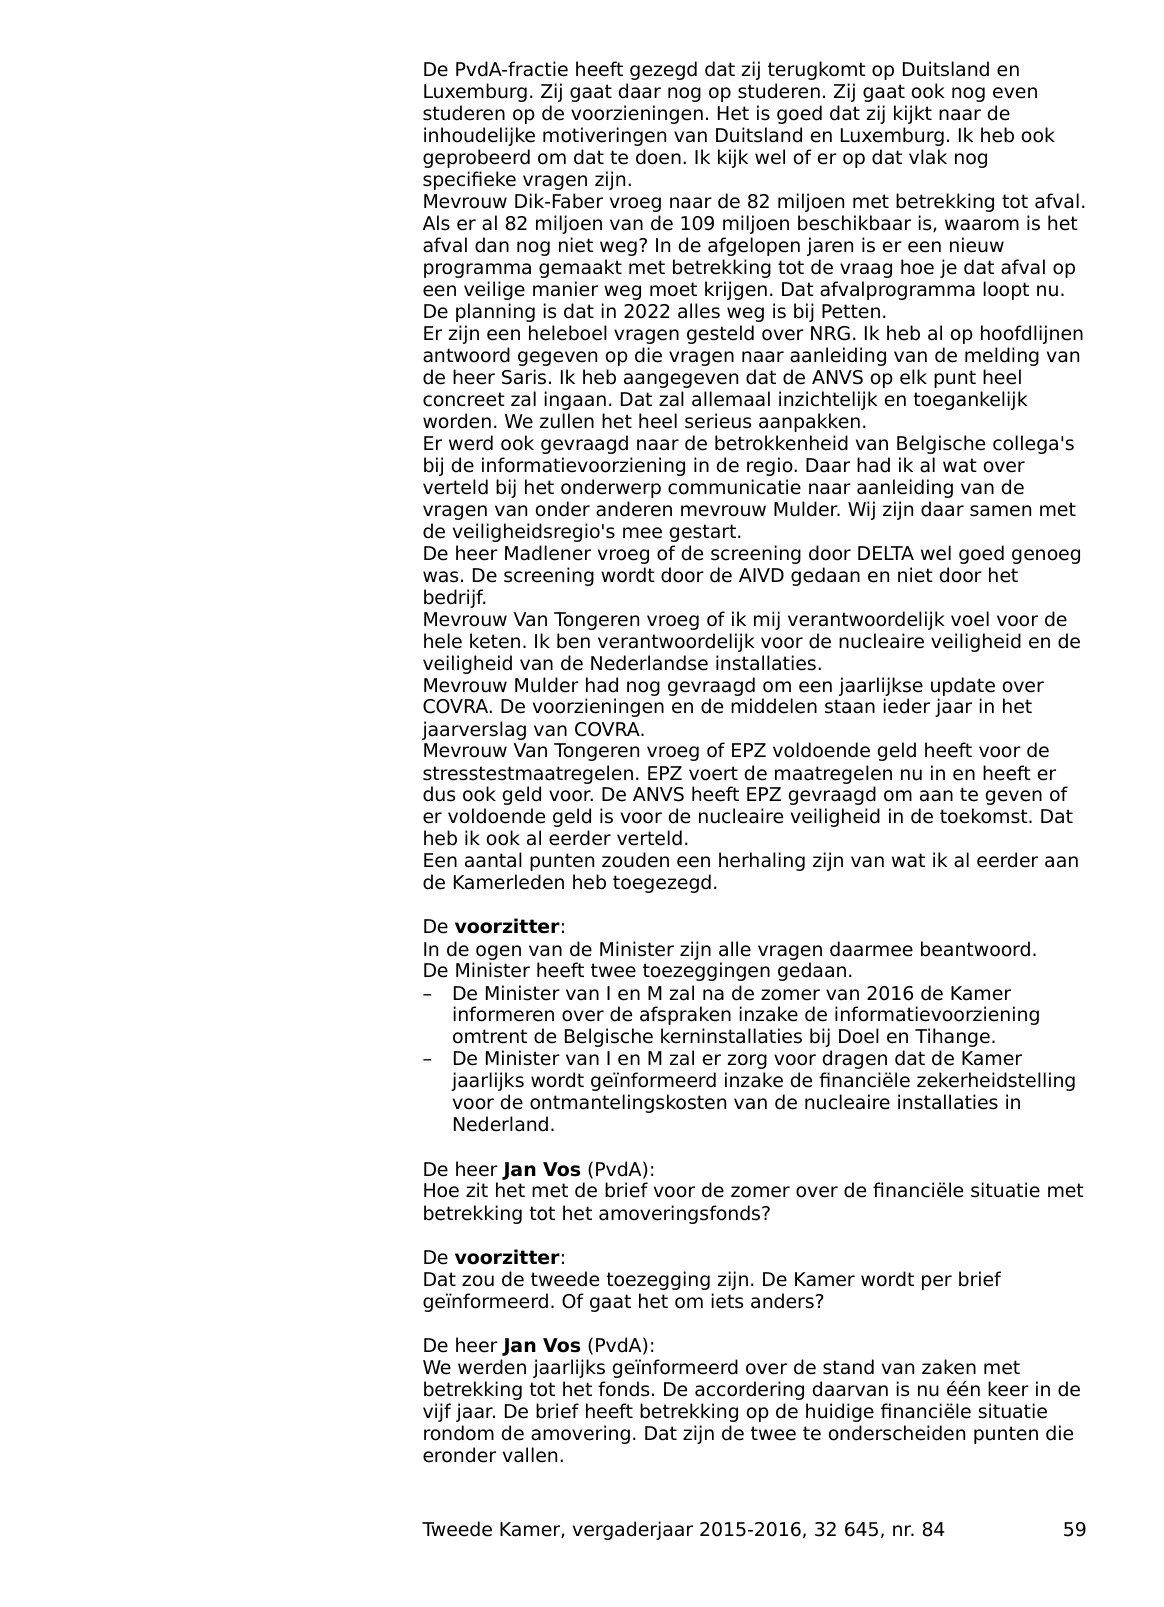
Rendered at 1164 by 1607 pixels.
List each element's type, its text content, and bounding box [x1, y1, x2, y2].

text We werden jaarlijks geïnformeerd over de stand van zaken met betrekking tot het fonds. De accordering daarvan is nu één keer in de vijf jaar. De brief heeft betrekking op de huidige financiële situatie rondom de amovering. Dat zijn de twee te onderscheiden punten die eronder vallen. [422, 1357, 1087, 1467]
text – De Minister van I en M zal er zorg voor dragen dat de Kamer jaarlijks wordt geïnformeerd inzake de financiële zekerheidstelling voor de ontmantelingskosten van de nucleaire installaties in Nederland. [422, 1048, 1087, 1136]
text Hoe zit het met de brief voor de zomer over de financiële situatie met betrekking tot het amoveringsfonds? [422, 1180, 1087, 1224]
text Er zijn een heleboel vragen gesteld over NRG. Ik heb al op hoofdlijnen antwoord gegeven op die vragen naar aanleiding van de melding van de heer Saris. Ik heb aangegeven dat de ANVS op elk punt heel concreet zal ingaan. Dat zal allemaal inzichtelijk en toegankelijk worden. We zullen het heel serieus aanpakken. [422, 323, 1087, 433]
text Mevrouw Mulder had nog gevraagd om een jaarlijkse update over COVRA. De voorzieningen en de middelen staan ieder jaar in het jaarverslag van COVRA. [422, 674, 1087, 740]
text De heer Madlener vroeg of de screening door DELTA wel goed genoeg was. De screening wordt door de AIVD gedaan en niet door het bedrijf. [422, 543, 1087, 608]
text De heer Jan Vos (PvdA): [422, 1335, 1087, 1357]
text – De Minister van I en M zal na de zomer van 2016 de Kamer informeren over de afspraken inzake de informatievoorziening omtrent de Belgische kerninstallaties bij Doel en Tihange. [422, 982, 1087, 1048]
text Mevrouw Van Tongeren vroeg of ik mij verantwoordelijk voel voor de hele keten. Ik ben verantwoordelijk voor de nucleaire veiligheid en de veiligheid van de Nederlandse installaties. [422, 608, 1087, 674]
text De PvdA-fractie heeft gezegd dat zij terugkomt op Duitsland en Luxemburg. Zij gaat daar nog op studeren. Zij gaat ook nog even studeren op de voorzieningen. Het is goed dat zij kijkt naar de inhoudelijke motiveringen van Duitsland en Luxemburg. Ik heb ook geprobeerd om dat te doen. Ik kijk wel of er op dat vlak nog specifieke vragen zijn. [422, 59, 1087, 191]
text Een aantal punten zouden een herhaling zijn van wat ik al eerder aan de Kamerleden heb toegezegd. [422, 850, 1087, 894]
text Dat zou de tweede toezegging zijn. De Kamer wordt per brief geïnformeerd. Of gaat het om iets anders? [422, 1268, 1087, 1312]
text De heer Jan Vos (PvdA): [422, 1158, 1087, 1180]
text In de ogen van de Minister zijn alle vragen daarmee beantwoord. [422, 938, 1087, 960]
text Er werd ook gevraagd naar de betrokkenheid van Belgische collega's bij de informatievoorziening in de regio. Daar had ik al wat over verteld bij het onderwerp communicatie naar aanleiding van de vragen van onder anderen mevrouw Mulder. Wij zijn daar samen met de veiligheidsregio's mee gestart. [422, 433, 1087, 543]
text Mevrouw Van Tongeren vroeg of EPZ voldoende geld heeft voor de stresstestmaatregelen. EPZ voert de maatregelen nu in en heeft er dus ook geld voor. De ANVS heeft EPZ gevraagd om aan te geven of er voldoende geld is voor de nucleaire veiligheid in de toekomst. Dat heb ik ook al eerder verteld. [422, 740, 1087, 850]
text De voorzitter: [422, 1247, 1087, 1268]
text De voorzitter: [422, 916, 1087, 938]
text Mevrouw Dik-Faber vroeg naar de 82 miljoen met betrekking tot afval. Als er al 82 miljoen van de 109 miljoen beschikbaar is, waarom is het afval dan nog niet weg? In de afgelopen jaren is er een nieuw programma gemaakt met betrekking tot de vraag hoe je dat afval op een veilige manier weg moet krijgen. Dat afvalprogramma loopt nu. De planning is dat in 2022 alles weg is bij Petten. [422, 191, 1087, 323]
text De Minister heeft twee toezeggingen gedaan. [422, 960, 1087, 982]
